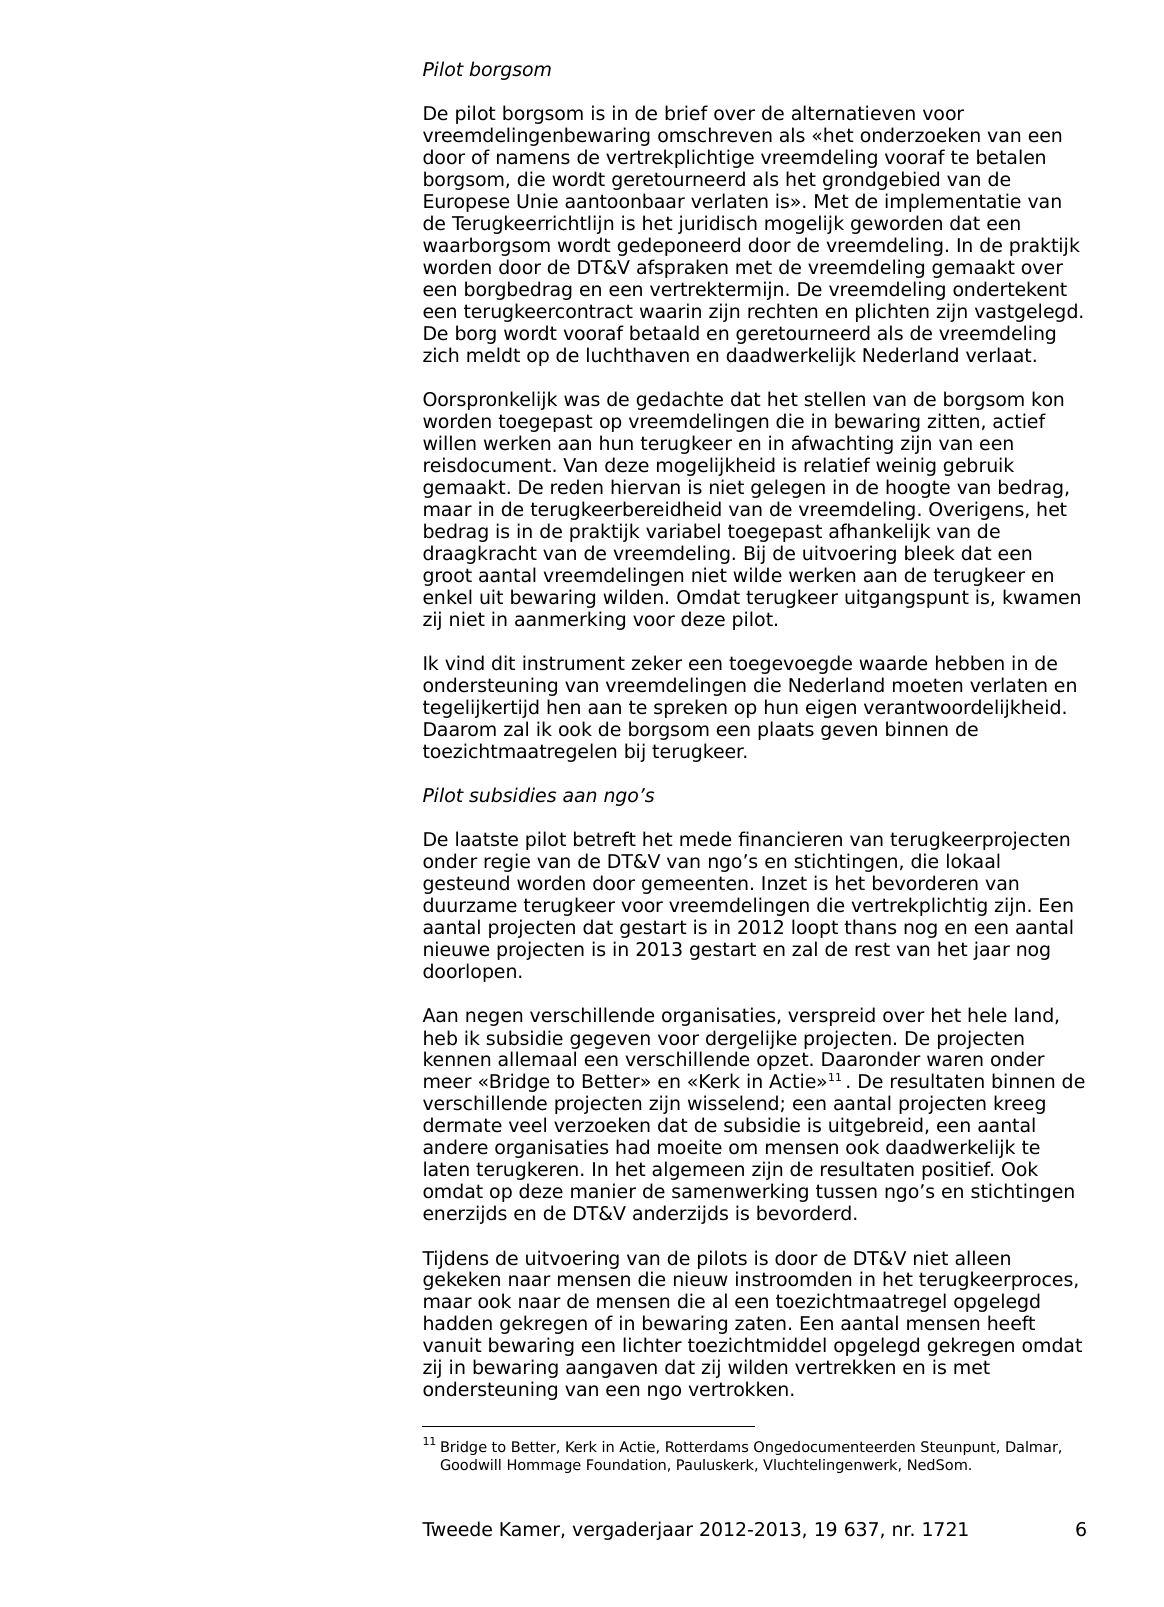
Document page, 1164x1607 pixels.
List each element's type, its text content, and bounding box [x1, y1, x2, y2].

text Tijdens de uitvoering van de pilots is door de DT&V niet alleen gekeken naar mensen die nieuw instroomden in het terugkeerproces, maar ook naar de mensen die al een toezichtmaatregel opgelegd hadden gekregen of in bewaring zaten. Een aantal mensen heeft vanuit bewaring een lichter toezichtmiddel opgelegd gekregen omdat zij in bewaring aangaven dat zij wilden vertrekken en is met ondersteuning van een ngo vertrokken. [422, 1247, 1087, 1401]
text De pilot borgsom is in de brief over de alternatieven voor vreemdelingenbewaring omschreven als «het onderzoeken van een door of namens de vertrekplichtige vreemdeling vooraf te betalen borgsom, die wordt geretourneerd als het grondgebied van de Europese Unie aantoonbaar verlaten is». Met de implementatie van de Terugkeerrichtlijn is het juridisch mogelijk geworden dat een waarborgsom wordt gedeponeerd door de vreemdeling. In de praktijk worden door de DT&V afspraken met de vreemdeling gemaakt over een borgbedrag en een vertrektermijn. De vreemdeling ondertekent een terugkeercontract waarin zijn rechten en plichten zijn vastgelegd. De borg wordt vooraf betaald en geretourneerd als de vreemdeling zich meldt op de luchthaven en daadwerkelijk Nederland verlaat. [422, 103, 1087, 367]
text Ik vind dit instrument zeker een toegevoegde waarde hebben in de ondersteuning van vreemdelingen die Nederland moeten verlaten en tegelijkertijd hen aan te spreken op hun eigen verantwoordelijkheid. Daarom zal ik ook de borgsom een plaats geven binnen de toezichtmaatregelen bij terugkeer. [422, 653, 1087, 763]
text De laatste pilot betreft het mede financieren van terugkeerprojecten onder regie van de DT&V van ngo’s en stichtingen, die lokaal gesteund worden door gemeenten. Inzet is het bevorderen van duurzame terugkeer voor vreemdelingen die vertrekplichtig zijn. Een aantal projecten dat gestart is in 2012 loopt thans nog en een aantal nieuwe projecten is in 2013 gestart en zal de rest van het jaar nog doorlopen. [422, 829, 1087, 983]
subtitle Pilot borgsom [422, 59, 1087, 81]
text Aan negen verschillende organisaties, verspreid over het hele land, heb ik subsidie gegeven voor dergelijke projecten. De projecten kennen allemaal een verschillende opzet. Daaronder waren onder meer «Bridge to Better» en «Kerk in Actie». De resultaten binnen de verschillende projecten zijn wisselend; een aantal projecten kreeg dermate veel verzoeken dat de subsidie is uitgebreid, een aantal andere organisaties had moeite om mensen ook daadwerkelijk te laten terugkeren. In het algemeen zijn de resultaten positief. Ook omdat op deze manier de samenwerking tussen ngo’s en stichtingen enerzijds en de DT&V anderzijds is bevorderd. [422, 1005, 1087, 1225]
subtitle Pilot subsidies aan ngo’s [422, 785, 1087, 807]
text Bridge to Better, Kerk in Actie, Rotterdams Ongedocumenteerden Steunpunt, Dalmar, Goodwill Hommage Foundation, Pauluskerk, Vluchtelingenwerk, NedSom. [422, 1435, 1087, 1474]
text Oorspronkelijk was de gedachte dat het stellen van de borgsom kon worden toegepast op vreemdelingen die in bewaring zitten, actief willen werken aan hun terugkeer en in afwachting zijn van een reisdocument. Van deze mogelijkheid is relatief weinig gebruik gemaakt. De reden hiervan is niet gelegen in de hoogte van bedrag, maar in de terugkeerbereidheid van de vreemdeling. Overigens, het bedrag is in de praktijk variabel toegepast afhankelijk van de draagkracht van de vreemdeling. Bij de uitvoering bleek dat een groot aantal vreemdelingen niet wilde werken aan de terugkeer en enkel uit bewaring wilden. Omdat terugkeer uitgangspunt is, kwamen zij niet in aanmerking voor deze pilot. [422, 389, 1087, 631]
